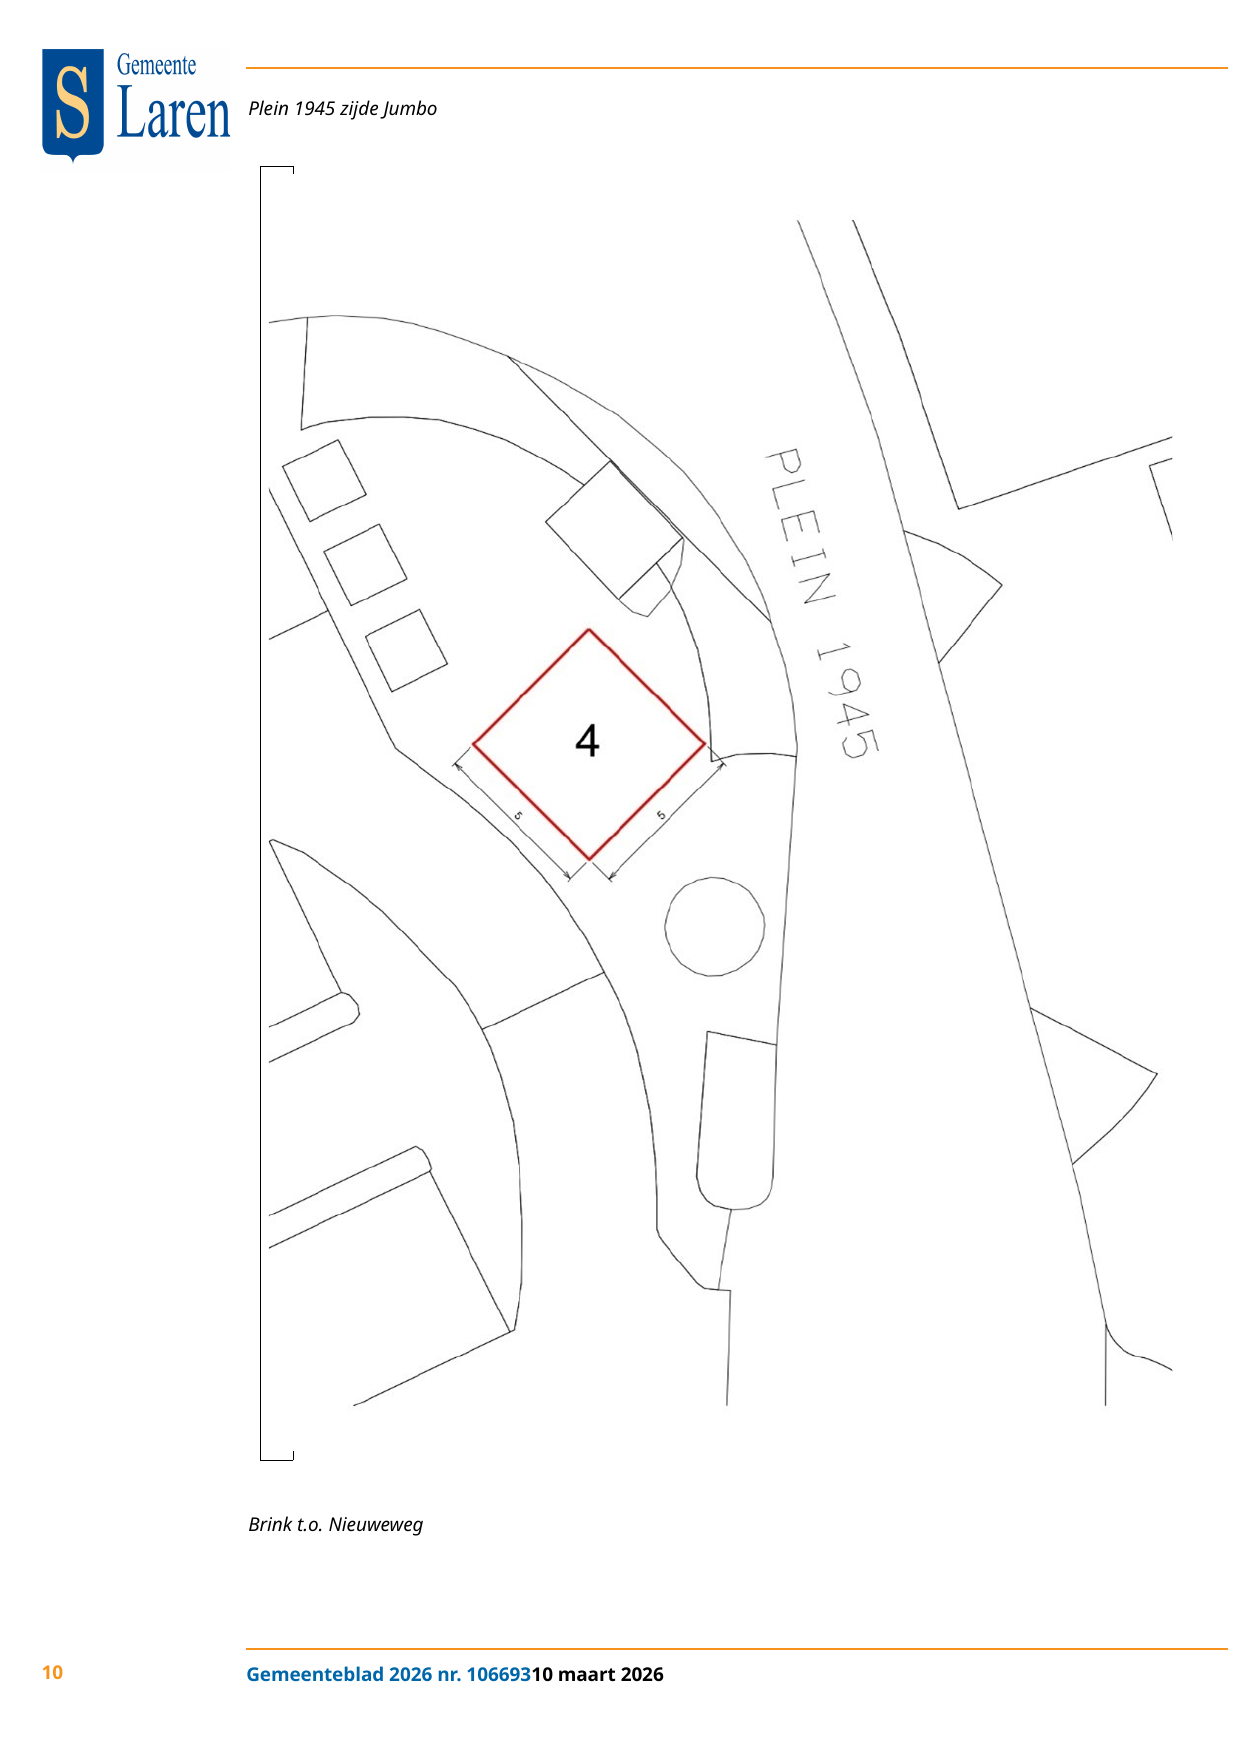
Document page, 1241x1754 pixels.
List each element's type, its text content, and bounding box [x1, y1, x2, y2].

text Brink t.o. Nieuweweg [248, 1511, 1152, 1537]
picture [268, 174, 1173, 1451]
text Plein 1945 zijde Jumbo [248, 95, 1152, 121]
picture [41, 47, 231, 172]
